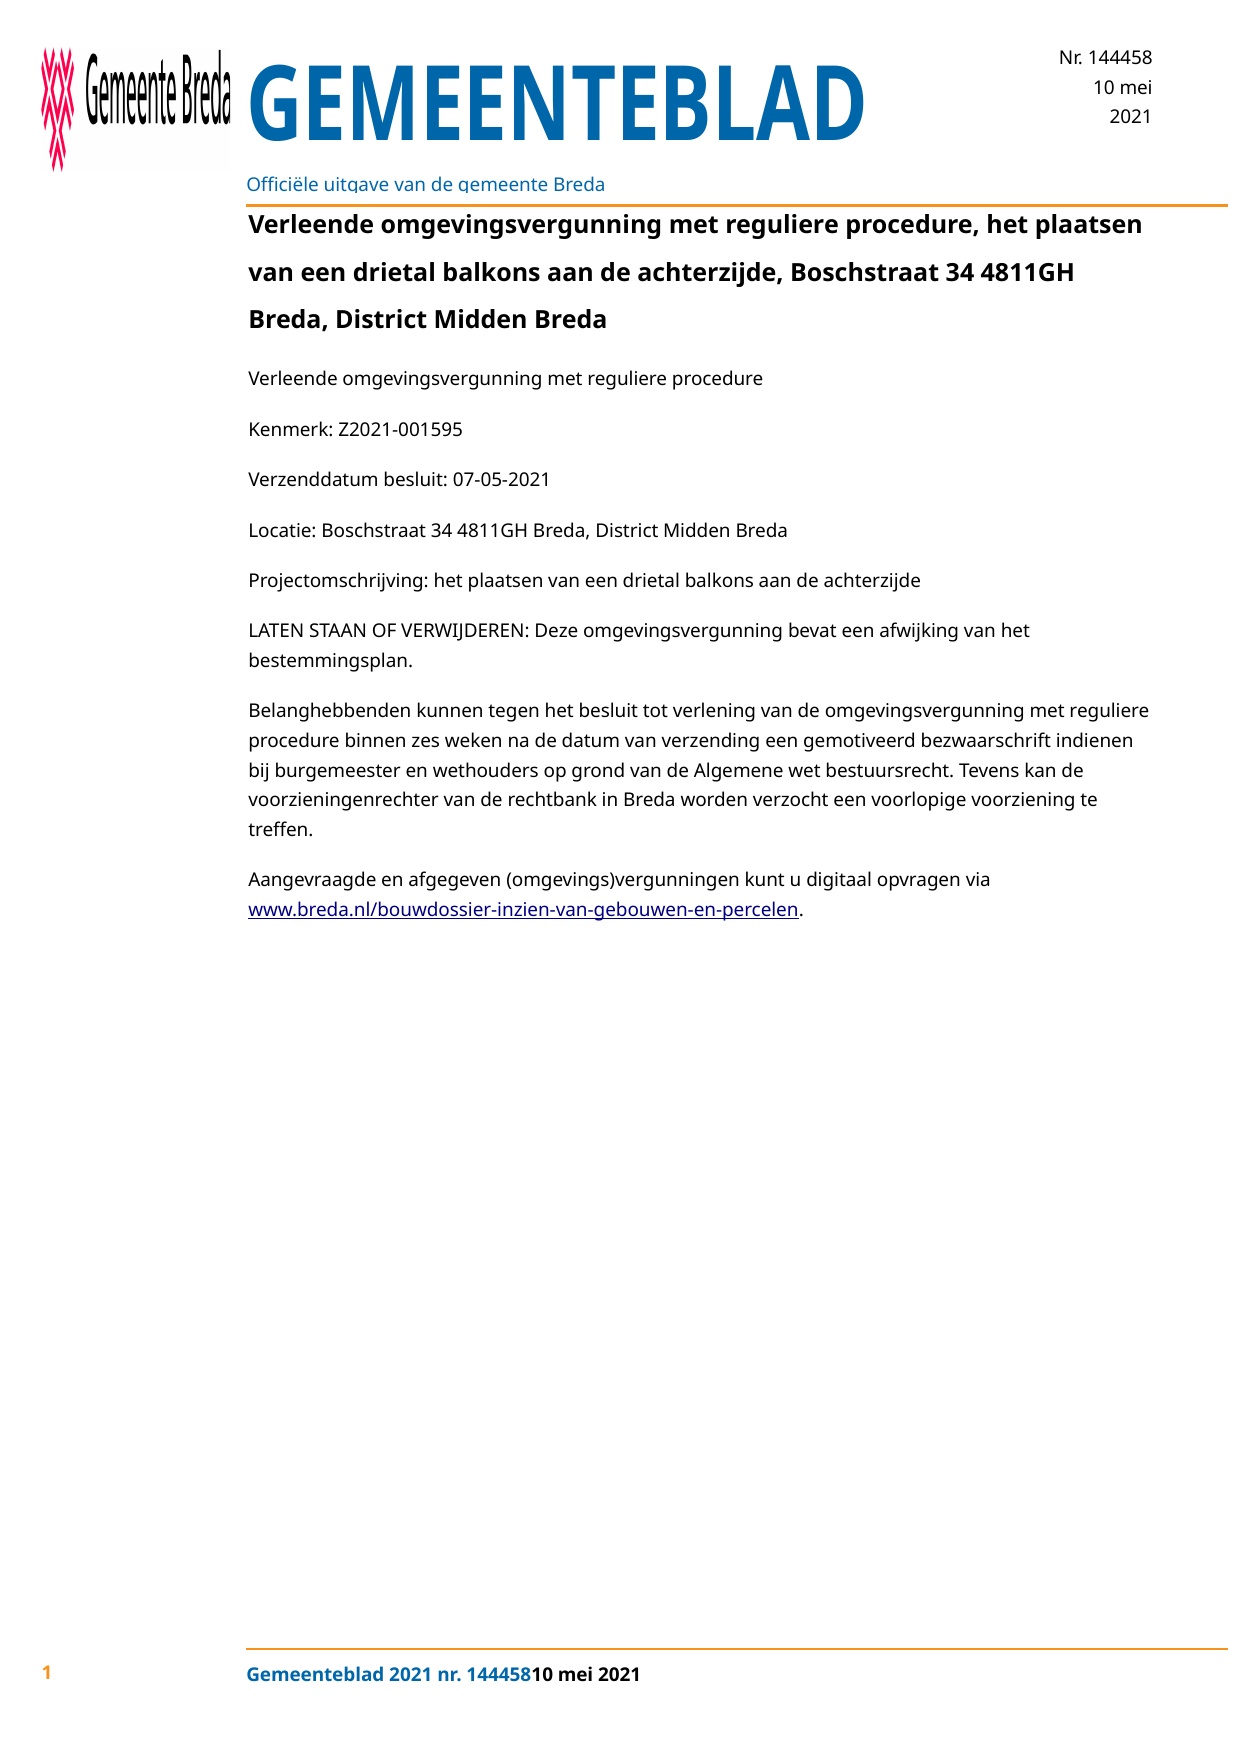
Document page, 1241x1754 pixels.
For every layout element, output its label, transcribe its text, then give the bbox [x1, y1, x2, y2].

picture [41, 47, 231, 172]
text Verleende omgevingsvergunning met reguliere procedure [248, 366, 1152, 391]
text Kenmerk: Z2021-001595 [248, 416, 1152, 442]
text LATEN STAAN OF VERWIJDEREN: Deze omgevingsvergunning bevat een afwijking van het bestemmingsplan. [248, 618, 1152, 673]
text Verleende omgevingsvergunning met reguliere procedure, het plaatsen van een drietal balkons aan de achterzijde, Boschstraat 34 4811GH Breda, District Midden Breda [248, 207, 1152, 336]
text Belanghebbenden kunnen tegen het besluit tot verlening van de omgevingsvergunning met reguliere procedure binnen zes weken na de datum van verzending een gemotiveerd bezwaarschrift indienen bij burgemeester en wethouders op grond van de Algemene wet bestuursrecht. Tevens kan de voorzieningenrechter van de rechtbank in Breda worden verzocht een voorlopige voorziening te treffen. [248, 698, 1152, 842]
text Verzenddatum besluit: 07-05-2021 [248, 466, 1152, 492]
text Locatie: Boschstraat 34 4811GH Breda, District Midden Breda [248, 517, 1152, 542]
text Projectomschrijving: het plaatsen van een drietal balkons aan de achterzijde [248, 567, 1152, 593]
text Aangevraagde en afgegeven (omgevings)vergunningen kunt u digitaal opvragen via www.breda.nl/bouwdossier-inzien-van-gebouwen-en-percelen. [248, 866, 1152, 922]
